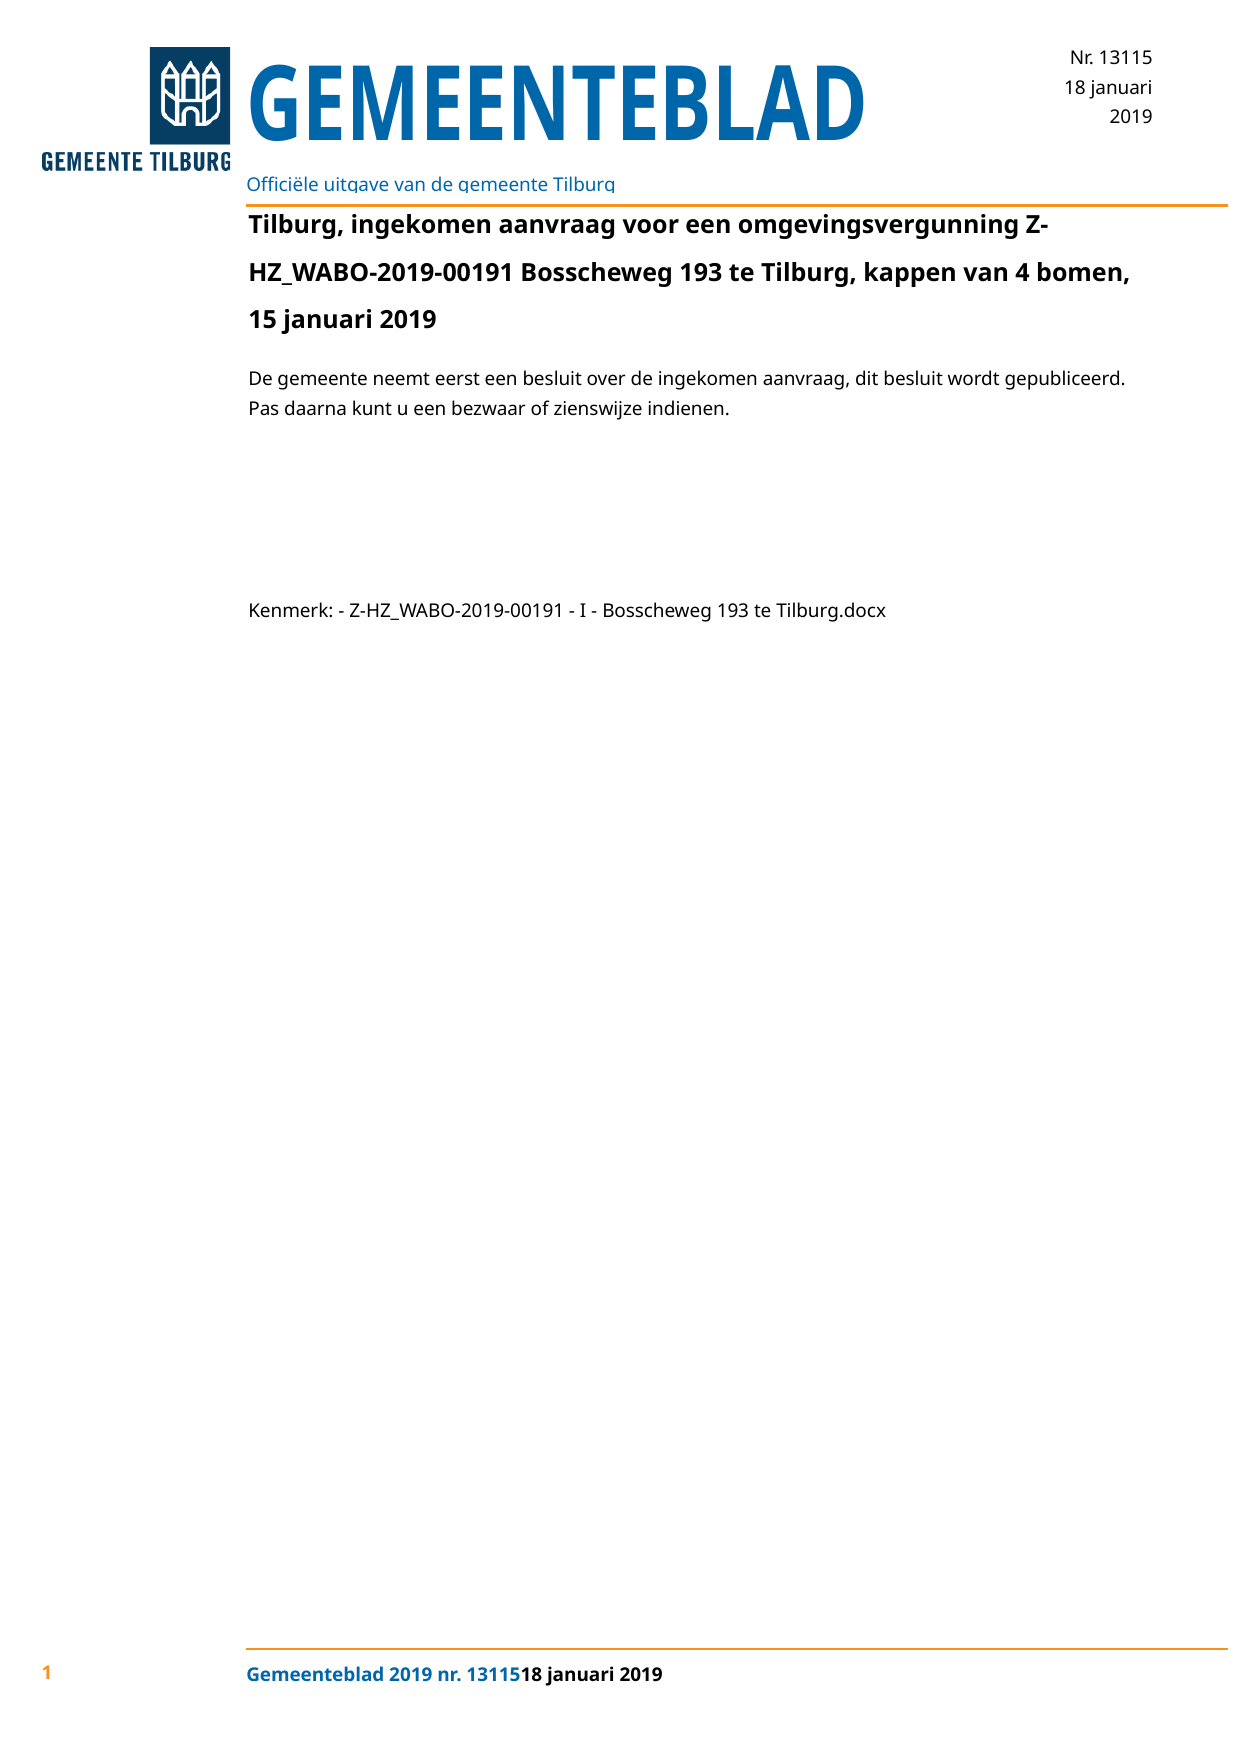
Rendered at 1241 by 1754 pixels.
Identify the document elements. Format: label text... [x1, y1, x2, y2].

text Tilburg, ingekomen aanvraag voor een omgevingsvergunning Z-HZ_WABO-2019-00191 Bosscheweg 193 te Tilburg, kappen van 4 bomen, 15 januari 2019 [248, 207, 1152, 336]
text De gemeente neemt eerst een besluit over de ingekomen aanvraag, dit besluit wordt gepubliceerd. Pas daarna kunt u een bezwaar of zienswijze indienen. [248, 366, 1152, 421]
text Kenmerk: - Z-HZ_WABO-2019-00191 - I - Bosscheweg 193 te Tilburg.docx [248, 597, 1152, 622]
picture [41, 47, 231, 172]
